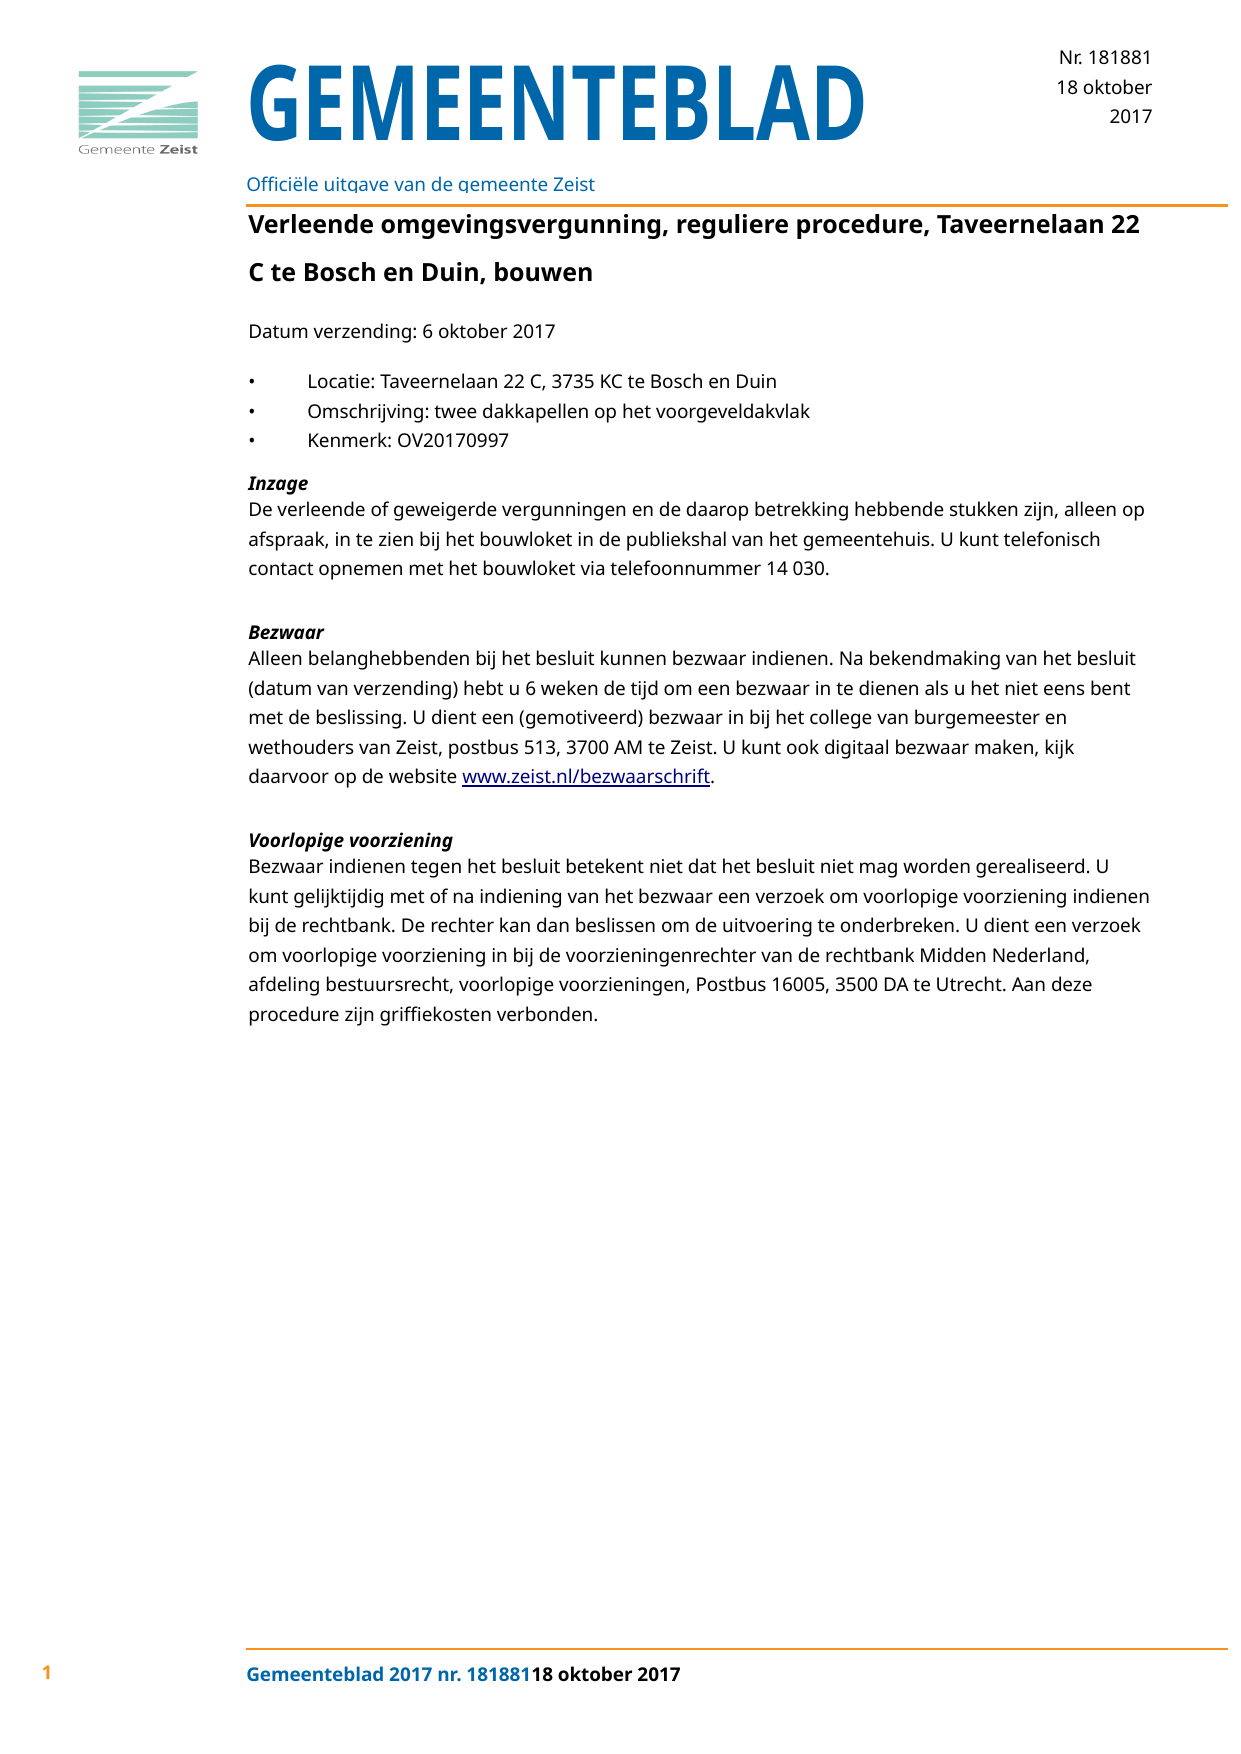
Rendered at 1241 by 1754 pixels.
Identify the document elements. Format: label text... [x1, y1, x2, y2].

text Voorlopige voorziening [248, 827, 1152, 853]
picture [41, 47, 231, 172]
list Kenmerk: OV20170997 [248, 427, 1152, 453]
text Verleende omgevingsvergunning, reguliere procedure, Taveernelaan 22 C te Bosch en Duin, bouwen [248, 207, 1152, 288]
text Inzage [248, 471, 1152, 496]
text Datum verzending: 6 oktober 2017 [248, 318, 1152, 344]
list Omschrijving: twee dakkapellen op het voorgeveldakvlak [248, 398, 1152, 424]
text Bezwaar [248, 619, 1152, 645]
text De verleende of geweigerde vergunningen en de daarop betrekking hebbende stukken zijn, alleen op afspraak, in te zien bij het bouwloket in de publiekshal van het gemeentehuis. U kunt telefonisch contact opnemen met het bouwloket via telefoonnummer 14 030. [248, 496, 1152, 581]
text Alleen belanghebbenden bij het besluit kunnen bezwaar indienen. Na bekendmaking van het besluit (datum van verzending) hebt u 6 weken de tijd om een bezwaar in te dienen als u het niet eens bent met de beslissing. U dient een (gemotiveerd) bezwaar in bij het college van burgemeester en wethouders van Zeist, postbus 513, 3700 AM te Zeist. U kunt ook digitaal bezwaar maken, kijk daarvoor op de website www.zeist.nl/bezwaarschrift. [248, 645, 1152, 789]
list Locatie: Taveernelaan 22 C, 3735 KC te Bosch en Duin [248, 368, 1152, 394]
text Bezwaar indienen tegen het besluit betekent niet dat het besluit niet mag worden gerealiseerd. U kunt gelijktijdig met of na indiening van het bezwaar een verzoek om voorlopige voorziening indienen bij de rechtbank. De rechter kan dan beslissen om de uitvoering te onderbreken. U dient een verzoek om voorlopige voorziening in bij de voorzieningenrechter van de rechtbank Midden Nederland, afdeling bestuursrecht, voorlopige voorzieningen, Postbus 16005, 3500 DA te Utrecht. Aan deze procedure zijn griffiekosten verbonden. [248, 853, 1152, 1027]
